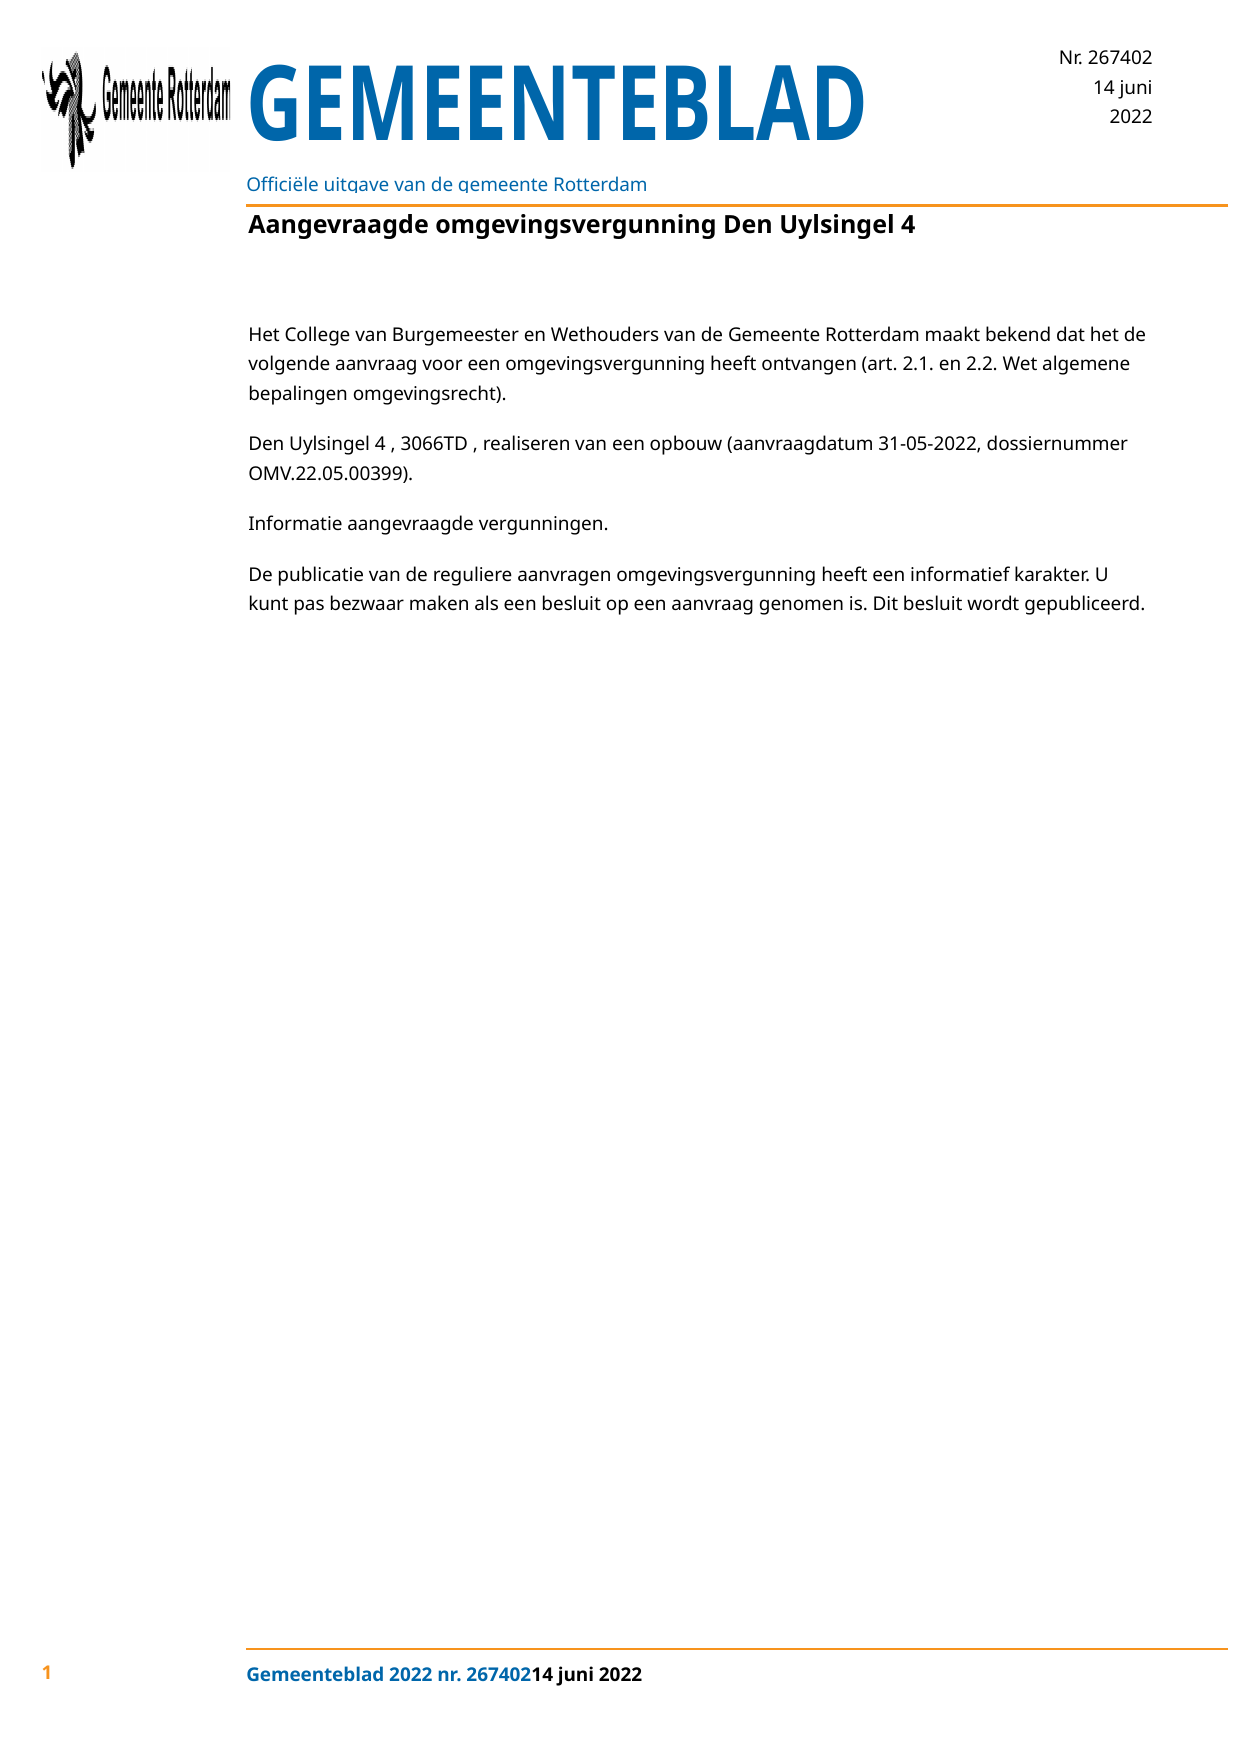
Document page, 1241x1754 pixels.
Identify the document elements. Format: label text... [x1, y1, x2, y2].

text Aangevraagde omgevingsvergunning Den Uylsingel 4 [248, 207, 1152, 241]
text Informatie aangevraagde vergunningen. [248, 510, 1152, 536]
text De publicatie van de reguliere aanvragen omgevingsvergunning heeft een informatief karakter. U kunt pas bezwaar maken als een besluit op een aanvraag genomen is. Dit besluit wordt gepubliceerd. [248, 561, 1152, 616]
text Den Uylsingel 4 , 3066TD , realiseren van een opbouw (aanvraagdatum 31-05-2022, dossiernummer OMV.22.05.00399). [248, 430, 1152, 486]
picture [41, 47, 231, 172]
text Het College van Burgemeester en Wethouders van de Gemeente Rotterdam maakt bekend dat het de volgende aanvraag voor een omgevingsvergunning heeft ontvangen (art. 2.1. en 2.2. Wet algemene bepalingen omgevingsrecht). [248, 321, 1152, 406]
